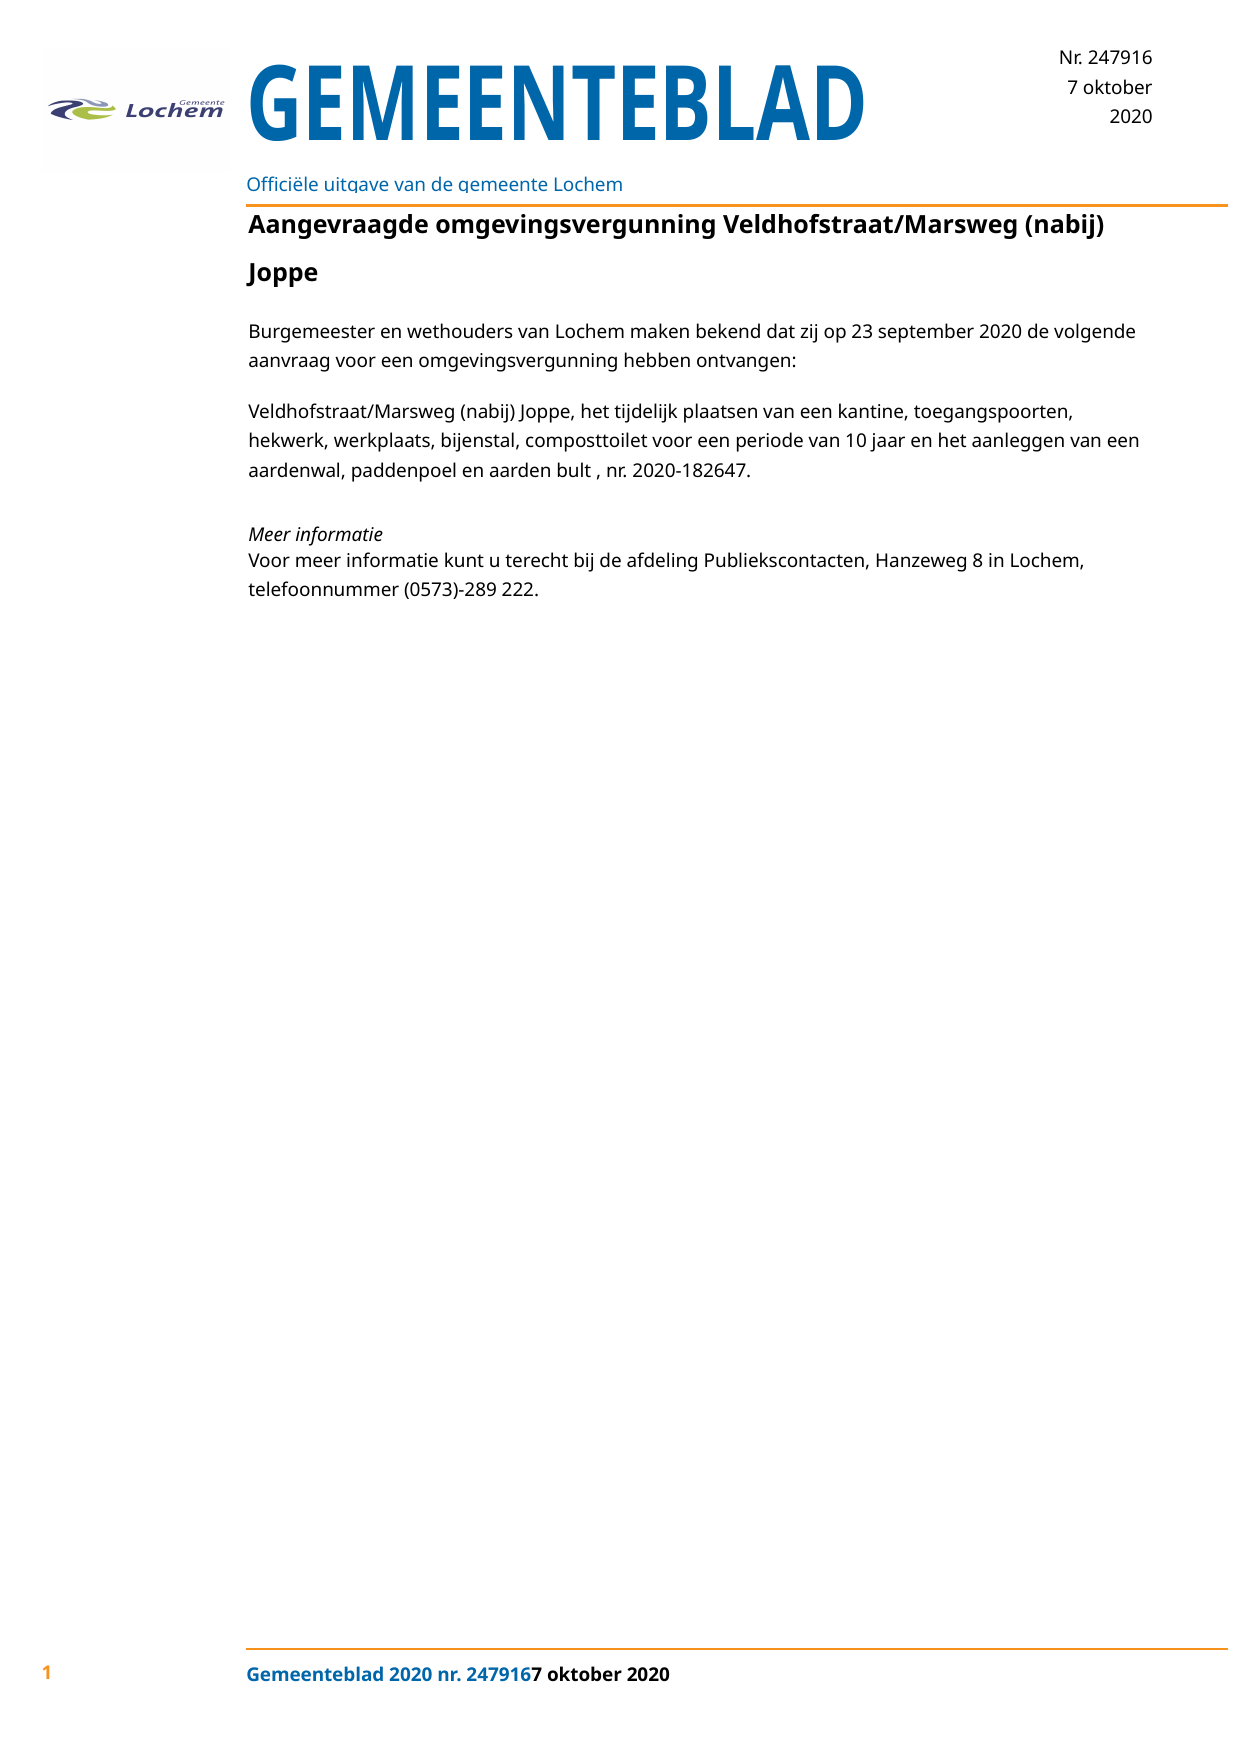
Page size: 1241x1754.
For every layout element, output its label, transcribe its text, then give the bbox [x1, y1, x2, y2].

text Voor meer informatie kunt u terecht bij de afdeling Publiekscontacten, Hanzeweg 8 in Lochem, telefoonnummer (0573)-289 222. [248, 547, 1152, 602]
text Veldhofstraat/Marsweg (nabij) Joppe, het tijdelijk plaatsen van een kantine, toegangspoorten, hekwerk, werkplaats, bijenstal, composttoilet voor een periode van 10 jaar en het aanleggen van een aardenwal, paddenpoel en aarden bult , nr. 2020-182647. [248, 398, 1152, 483]
text Aangevraagde omgevingsvergunning Veldhofstraat/Marsweg (nabij) Joppe [248, 207, 1152, 288]
text Burgemeester en wethouders van Lochem maken bekend dat zij op 23 september 2020 de volgende aanvraag voor een omgevingsvergunning hebben ontvangen: [248, 318, 1152, 373]
text Meer informatie [248, 521, 1152, 547]
picture [41, 47, 231, 172]
